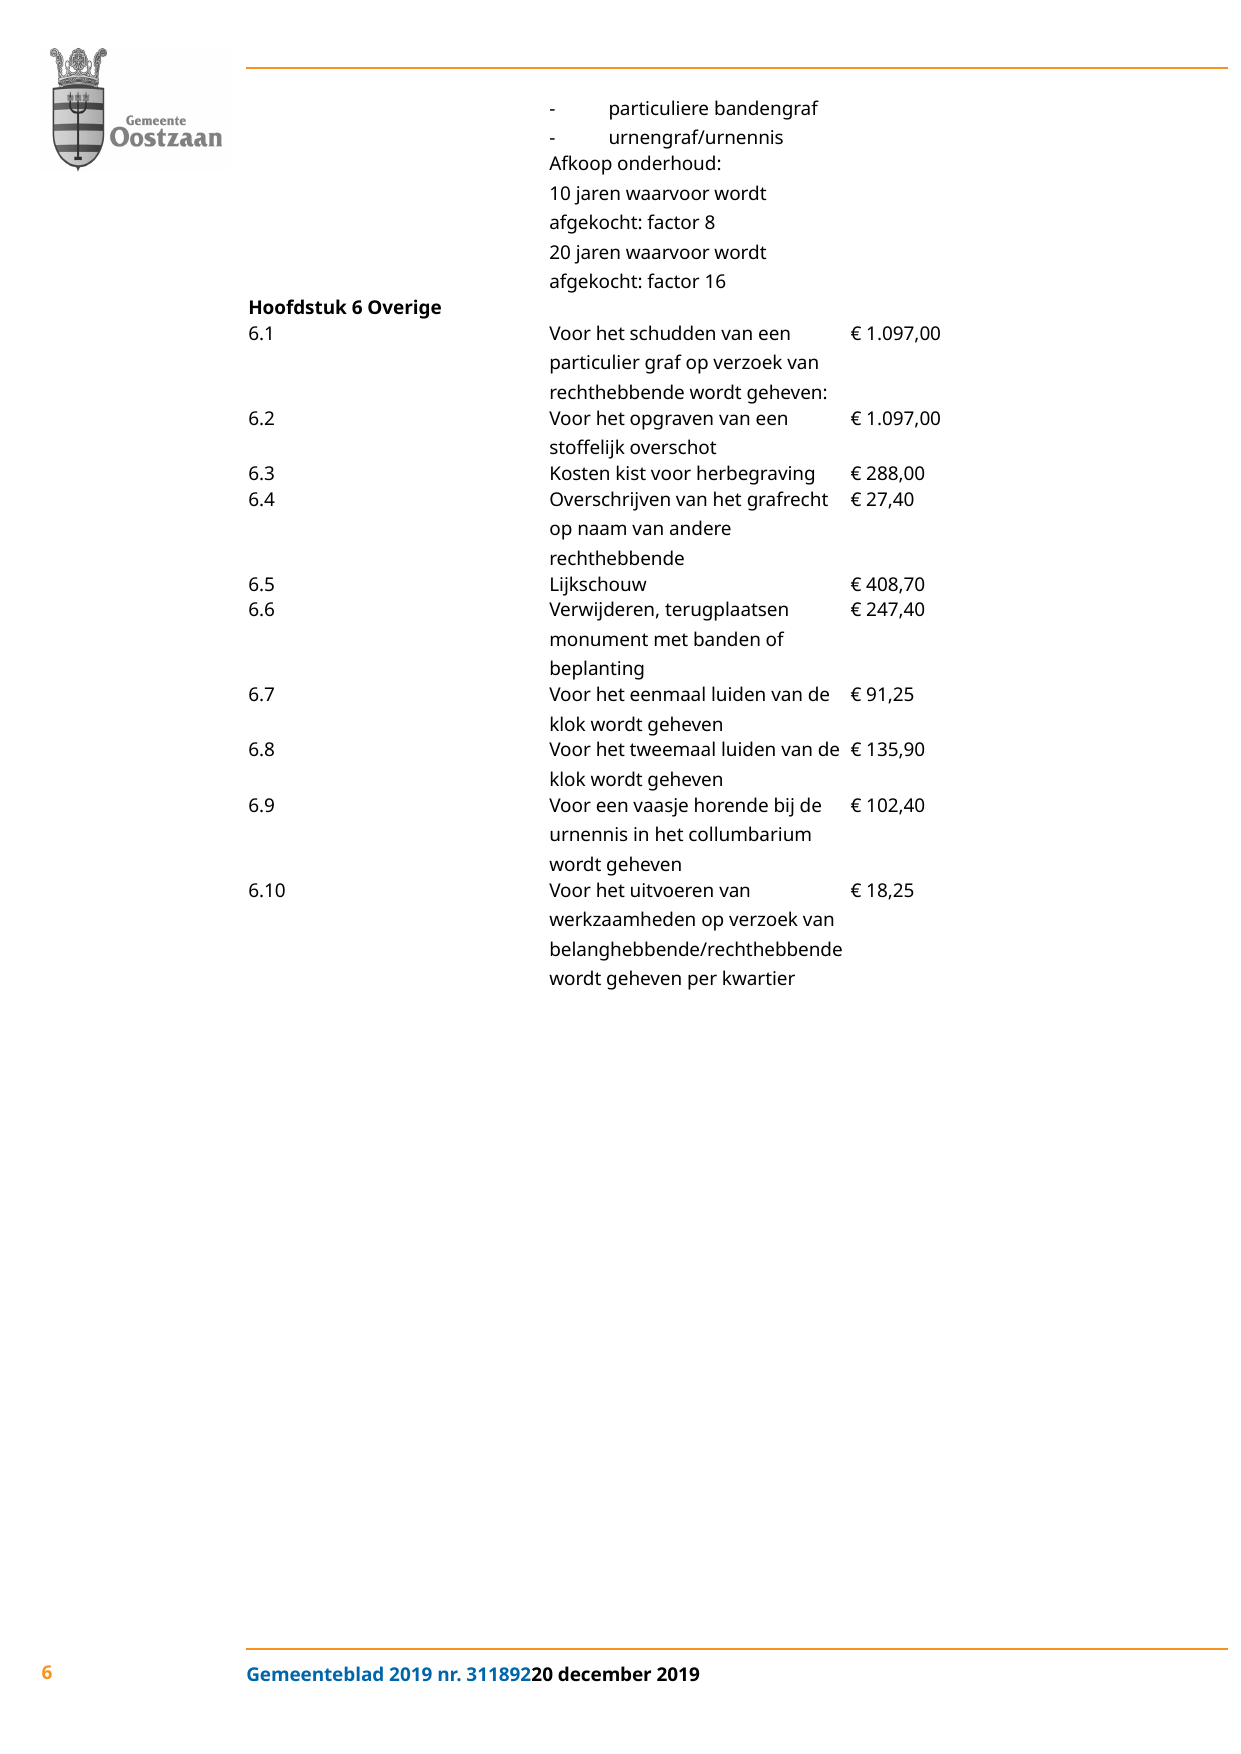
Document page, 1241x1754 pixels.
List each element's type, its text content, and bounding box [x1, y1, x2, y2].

table_cell € 135,90 [850, 737, 1152, 792]
table_cell Hoofdstuk 6 Overige [248, 294, 1152, 320]
table_cell Voor een vaasje horende bij de urnennis in het collumbarium wordt geheven [549, 792, 850, 877]
table_cell € 1.097,00 [850, 320, 1152, 405]
table_cell 6.4 [248, 486, 549, 571]
table_cell [850, 150, 1152, 294]
table_cell particuliere bandengraf urnengraf/urnennis [549, 95, 850, 150]
table_cell Lijkschouw [549, 571, 850, 596]
table_cell Afkoop onderhoud: 10 jaren waarvoor wordt afgekocht: factor 8 20 jaren waarvoor wordt afgekocht: factor 16 [549, 150, 850, 294]
table_cell Voor het eenmaal luiden van de klok wordt geheven [549, 681, 850, 737]
table_cell 6.8 [248, 737, 549, 792]
picture [41, 47, 231, 172]
table_cell 6.2 [248, 405, 549, 460]
table_cell Voor het opgraven van een stoffelijk overschot [549, 405, 850, 460]
table_cell € 288,00 [850, 460, 1152, 486]
table_cell Voor het schudden van een particulier graf op verzoek van rechthebbende wordt geheven: [549, 320, 850, 405]
table_cell € 91,25 [850, 681, 1152, 737]
table_cell 6.3 [248, 460, 549, 486]
table_cell 6.10 [248, 877, 549, 991]
table_cell 6.9 [248, 792, 549, 877]
table_cell € 1.097,00 [850, 405, 1152, 460]
table_cell 6.1 [248, 320, 549, 405]
table_cell € 102,40 [850, 792, 1152, 877]
table_cell Kosten kist voor herbegraving [549, 460, 850, 486]
table_cell [248, 150, 549, 294]
table_cell Voor het uitvoeren van werkzaamheden op verzoek van belanghebbende/rechthebbende wordt geheven per kwartier [549, 877, 850, 991]
table_cell € 18,25 [850, 877, 1152, 991]
table_cell [850, 95, 1152, 150]
table_cell 6.6 [248, 596, 549, 681]
table_cell € 247,40 [850, 596, 1152, 681]
table_cell [248, 95, 549, 150]
table_cell 6.7 [248, 681, 549, 737]
table_cell € 408,70 [850, 571, 1152, 596]
table_cell Voor het tweemaal luiden van de klok wordt geheven [549, 737, 850, 792]
table_cell 6.5 [248, 571, 549, 596]
table_cell Verwijderen, terugplaatsen monument met banden of beplanting [549, 596, 850, 681]
table_cell € 27,40 [850, 486, 1152, 571]
table_cell Overschrijven van het grafrecht op naam van andere rechthebbende [549, 486, 850, 571]
